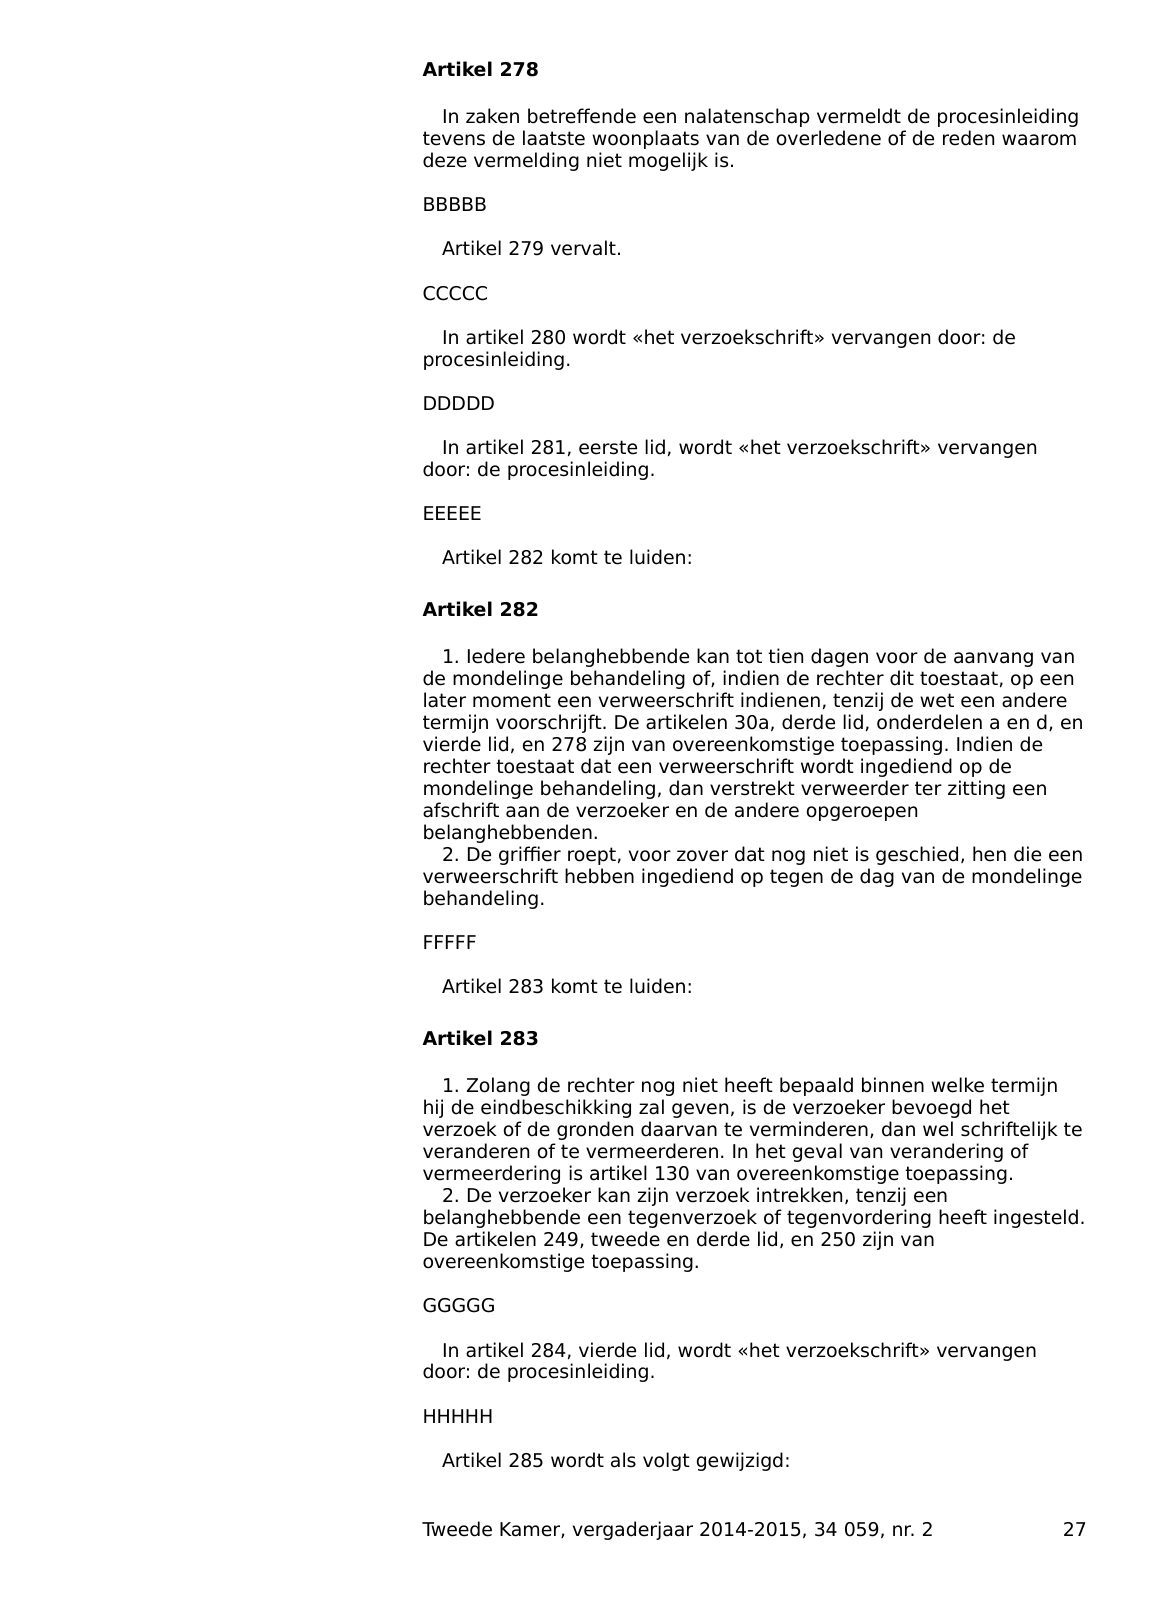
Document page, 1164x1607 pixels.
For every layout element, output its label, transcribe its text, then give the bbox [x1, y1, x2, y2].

text Artikel 279 vervalt. [422, 238, 1087, 260]
text Artikel 285 wordt als volgt gewijzigd: [422, 1450, 1087, 1472]
text In zaken betreffende een nalatenschap vermeldt de procesinleiding tevens de laatste woonplaats van de overledene of de reden waarom deze vermelding niet mogelijk is. [422, 106, 1087, 172]
text EEEEE [422, 503, 1087, 525]
text Artikel 283 komt te luiden: [422, 976, 1087, 998]
text FFFFF [422, 932, 1087, 954]
text In artikel 284, vierde lid, wordt «het verzoekschrift» vervangen door: de procesinleiding. [422, 1339, 1087, 1383]
text 1. Iedere belanghebbende kan tot tien dagen voor de aanvang van de mondelinge behandeling of, indien de rechter dit toestaat, op een later moment een verweerschrift indienen, tenzij de wet een andere termijn voorschrijft. De artikelen 30a, derde lid, onderdelen a en d, en vierde lid, en 278 zijn van overeenkomstige toepassing. Indien de rechter toestaat dat een verweerschrift wordt ingediend op de mondelinge behandeling, dan verstrekt verweerder ter zitting een afschrift aan de verzoeker en de andere opgeroepen belanghebbenden. [422, 646, 1087, 844]
text In artikel 280 wordt «het verzoekschrift» vervangen door: de procesinleiding. [422, 327, 1087, 371]
text 2. De verzoeker kan zijn verzoek intrekken, tenzij een belanghebbende een tegenverzoek of tegenvordering heeft ingesteld. De artikelen 249, tweede en derde lid, en 250 zijn van overeenkomstige toepassing. [422, 1185, 1087, 1273]
text 2. De griffier roept, voor zover dat nog niet is geschied, hen die een verweerschrift hebben ingediend op tegen de dag van de mondelinge behandeling. [422, 844, 1087, 910]
text In artikel 281, eerste lid, wordt «het verzoekschrift» vervangen door: de procesinleiding. [422, 437, 1087, 481]
subtitle Artikel 282 [422, 599, 1087, 621]
subtitle Artikel 283 [422, 1028, 1087, 1050]
text HHHHH [422, 1406, 1087, 1428]
subtitle Artikel 278 [422, 59, 1087, 81]
text Artikel 282 komt te luiden: [422, 547, 1087, 569]
text 1. Zolang de rechter nog niet heeft bepaald binnen welke termijn hij de eindbeschikking zal geven, is de verzoeker bevoegd het verzoek of de gronden daarvan te verminderen, dan wel schriftelijk te veranderen of te vermeerderen. In het geval van verandering of vermeerdering is artikel 130 van overeenkomstige toepassing. [422, 1075, 1087, 1185]
text BBBBB [422, 194, 1087, 216]
text CCCCC [422, 282, 1087, 304]
text GGGGG [422, 1295, 1087, 1317]
text DDDDD [422, 393, 1087, 415]
